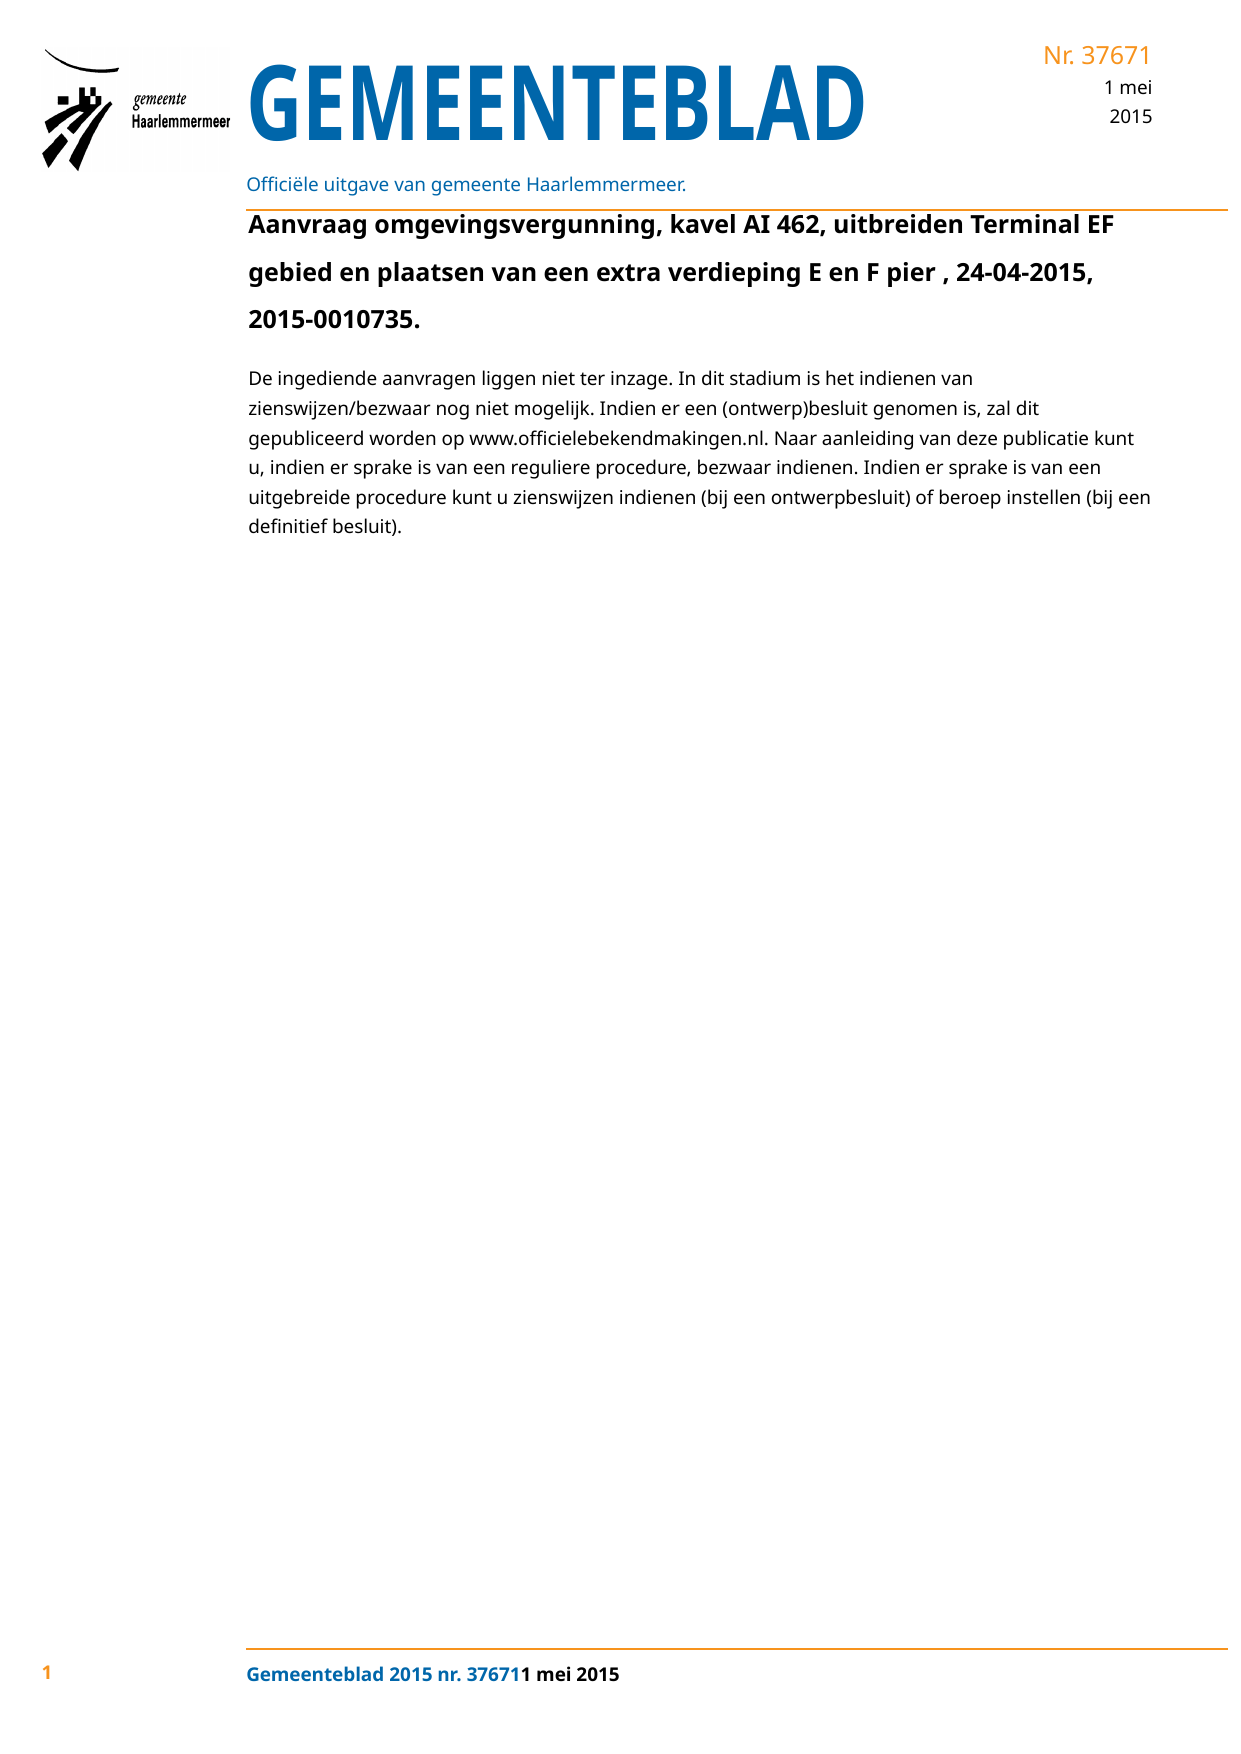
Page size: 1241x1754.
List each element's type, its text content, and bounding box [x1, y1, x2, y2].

text Aanvraag omgevingsvergunning, kavel AI 462, uitbreiden Terminal EF gebied en plaatsen van een extra verdieping E en F pier , 24-04-2015, 2015-0010735. [248, 211, 1152, 336]
text De ingediende aanvragen liggen niet ter inzage. In dit stadium is het indienen van zienswijzen/bezwaar nog niet mogelijk. Indien er een (ontwerp)besluit genomen is, zal dit gepubliceerd worden op www.officielebekendmakingen.nl. Naar aanleiding van deze publicatie kunt u, indien er sprake is van een reguliere procedure, bezwaar indienen. Indien er sprake is van een uitgebreide procedure kunt u zienswijzen indienen (bij een ontwerpbesluit) of beroep instellen (bij een definitief besluit). [248, 366, 1152, 539]
picture [41, 47, 231, 172]
